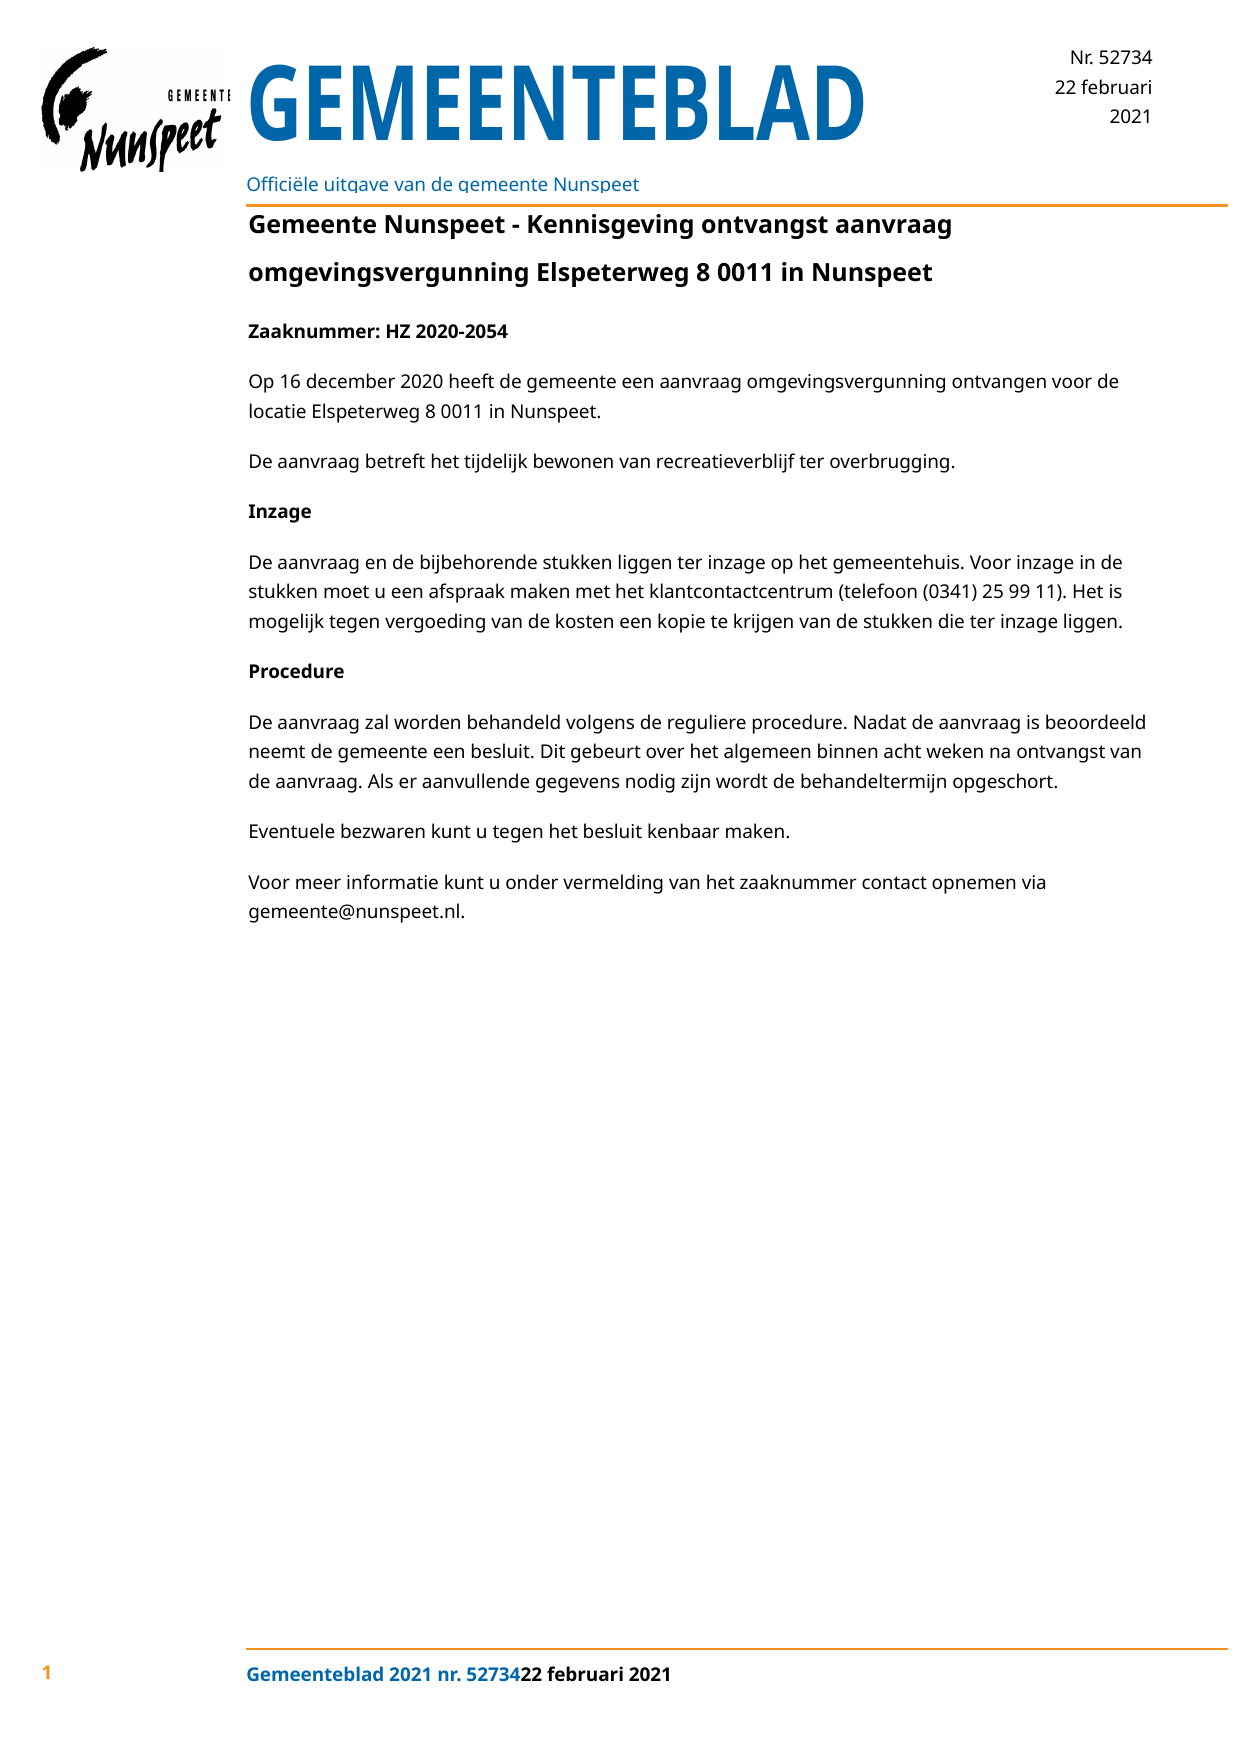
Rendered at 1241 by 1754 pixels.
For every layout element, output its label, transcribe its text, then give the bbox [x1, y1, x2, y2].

text Eventuele bezwaren kunt u tegen het besluit kenbaar maken. [248, 819, 1152, 844]
text De aanvraag en de bijbehorende stukken liggen ter inzage op het gemeentehuis. Voor inzage in de stukken moet u een afspraak maken met het klantcontactcentrum (telefoon (0341) 25 99 11). Het is mogelijk tegen vergoeding van de kosten een kopie te krijgen van de stukken die ter inzage liggen. [248, 549, 1152, 634]
picture [41, 47, 231, 172]
text Voor meer informatie kunt u onder vermelding van het zaaknummer contact opnemen via gemeente@nunspeet.nl. [248, 869, 1152, 924]
text Inzage [248, 499, 1152, 524]
text Procedure [248, 659, 1152, 684]
text Gemeente Nunspeet - Kennisgeving ontvangst aanvraag omgevingsvergunning Elspeterweg 8 0011 in Nunspeet [248, 207, 1152, 288]
text De aanvraag betreft het tijdelijk bewonen van recreatieverblijf ter overbrugging. [248, 448, 1152, 474]
text De aanvraag zal worden behandeld volgens de reguliere procedure. Nadat de aanvraag is beoordeeld neemt de gemeente een besluit. Dit gebeurt over het algemeen binnen acht weken na ontvangst van de aanvraag. Als er aanvullende gegevens nodig zijn wordt de behandeltermijn opgeschort. [248, 709, 1152, 794]
text Zaaknummer: HZ 2020-2054 [248, 318, 1152, 344]
text Op 16 december 2020 heeft de gemeente een aanvraag omgevingsvergunning ontvangen voor de locatie Elspeterweg 8 0011 in Nunspeet. [248, 368, 1152, 424]
